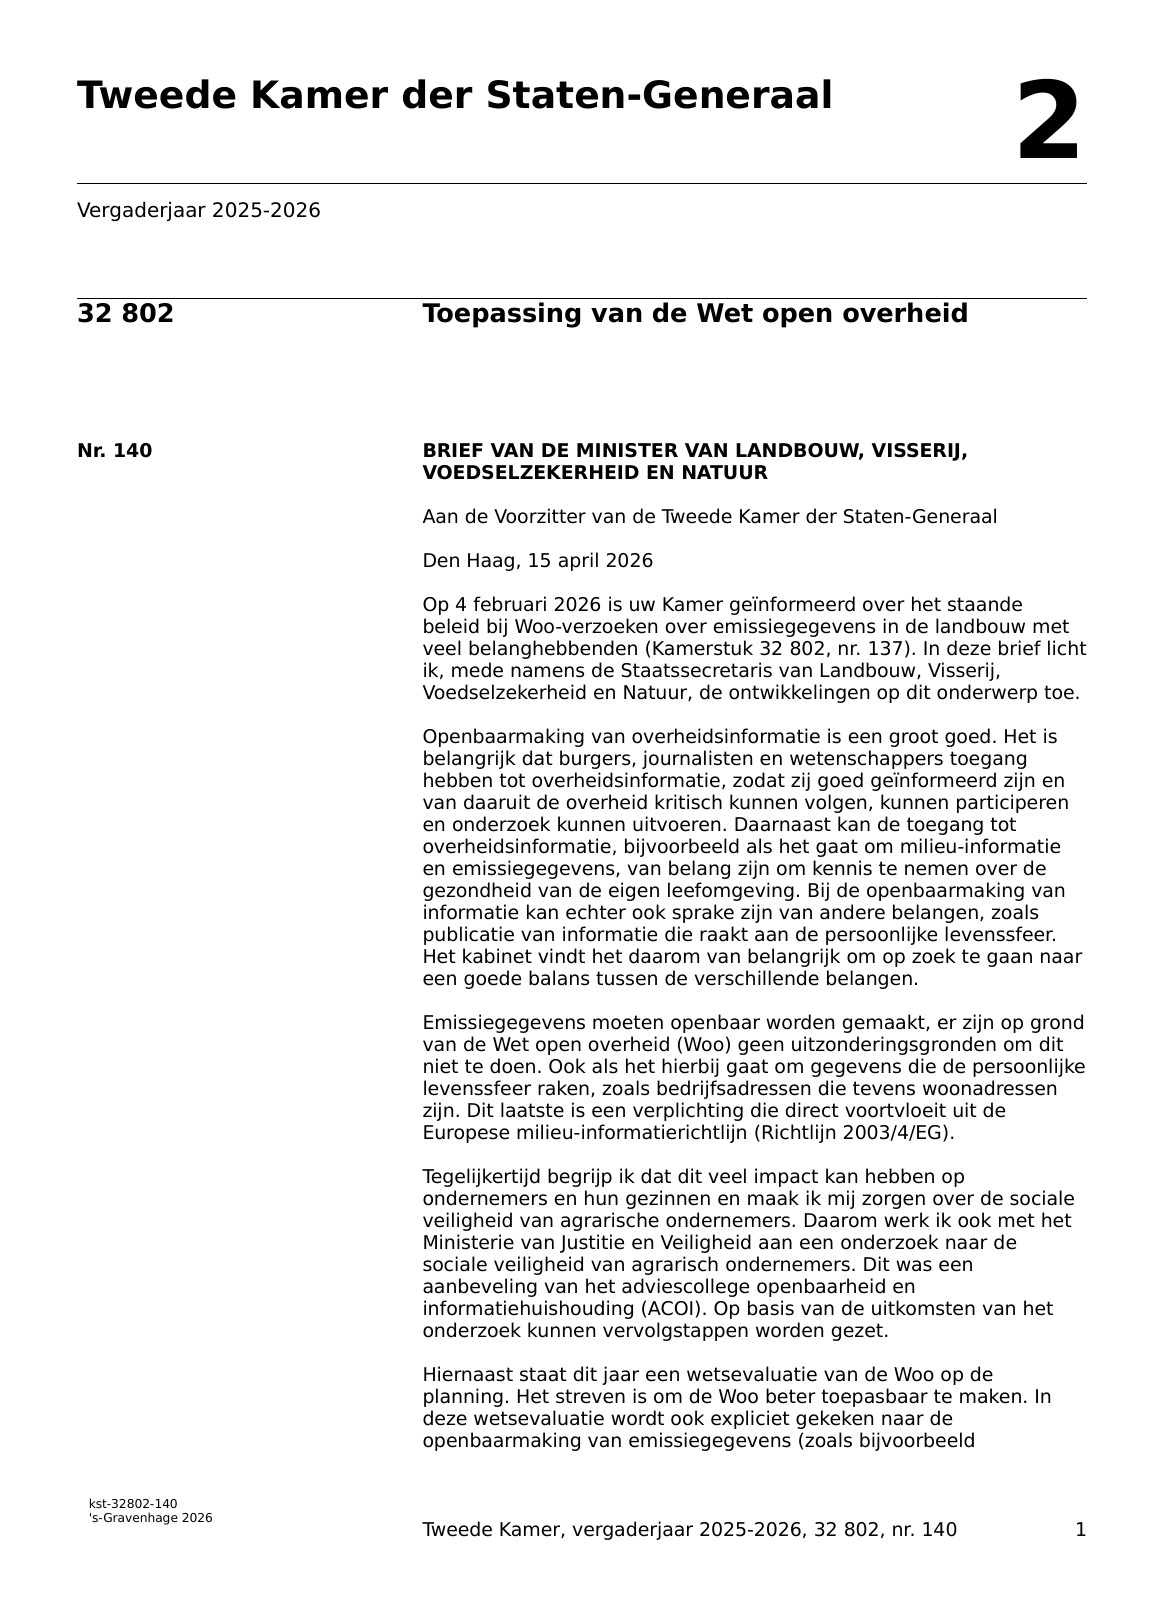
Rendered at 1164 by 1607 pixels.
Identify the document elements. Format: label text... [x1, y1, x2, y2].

text Openbaarmaking van overheidsinformatie is een groot goed. Het is belangrijk dat burgers, journalisten en wetenschappers toegang hebben tot overheidsinformatie, zodat zij goed geïnformeerd zijn en van daaruit de overheid kritisch kunnen volgen, kunnen participeren en onderzoek kunnen uitvoeren. Daarnaast kan de toegang tot overheidsinformatie, bijvoorbeeld als het gaat om milieu-informatie en emissiegegevens, van belang zijn om kennis te nemen over de gezondheid van de eigen leefomgeving. Bij de openbaarmaking van informatie kan echter ook sprake zijn van andere belangen, zoals publicatie van informatie die raakt aan de persoonlijke levenssfeer. Het kabinet vindt het daarom van belangrijk om op zoek te gaan naar een goede balans tussen de verschillende belangen. [422, 726, 1087, 990]
subtitle Nr. 140 BRIEF VAN DE MINISTER VAN LANDBOUW, VISSERIJ, VOEDSELZEKERHEID EN NATUUR [77, 440, 1087, 484]
text Den Haag, 15 april 2026 [422, 550, 1087, 572]
table_header 2 [886, 59, 1087, 183]
text Aan de Voorzitter van de Tweede Kamer der Staten-Generaal [422, 506, 1087, 528]
table_header Tweede Kamer der Staten-Generaal [77, 59, 886, 183]
text Hiernaast staat dit jaar een wetsevaluatie van de Woo op de planning. Het streven is om de Woo beter toepasbaar te maken. In deze wetsevaluatie wordt ook expliciet gekeken naar de openbaarmaking van emissiegegevens (zoals bijvoorbeeld [422, 1364, 1087, 1452]
subtitle 32 802 Toepassing van de Wet open overheid [77, 299, 1087, 329]
text Tegelijkertijd begrijp ik dat dit veel impact kan hebben op ondernemers en hun gezinnen en maak ik mij zorgen over de sociale veiligheid van agrarische ondernemers. Daarom werk ik ook met het Ministerie van Justitie en Veiligheid aan een onderzoek naar de sociale veiligheid van agrarisch ondernemers. Dit was een aanbeveling van het adviescollege openbaarheid en informatiehuishouding (ACOI). Op basis van de uitkomsten van het onderzoek kunnen vervolgstappen worden gezet. [422, 1166, 1087, 1342]
text 's-Gravenhage 2026 [88, 1511, 323, 1525]
text kst-32802-140 [88, 1497, 323, 1511]
table_cell Vergaderjaar 2025-2026 [77, 184, 1087, 298]
text Op 4 februari 2026 is uw Kamer geïnformeerd over het staande beleid bij Woo-verzoeken over emissiegegevens in de landbouw met veel belanghebbenden (Kamerstuk 32 802, nr. 137). In deze brief licht ik, mede namens de Staatssecretaris van Landbouw, Visserij, Voedselzekerheid en Natuur, de ontwikkelingen op dit onderwerp toe. [422, 594, 1087, 704]
text Emissiegegevens moeten openbaar worden gemaakt, er zijn op grond van de Wet open overheid (Woo) geen uitzonderingsgronden om dit niet te doen. Ook als het hierbij gaat om gegevens die de persoonlijke levenssfeer raken, zoals bedrijfsadressen die tevens woonadressen zijn. Dit laatste is een verplichting die direct voortvloeit uit de Europese milieu-informatierichtlijn (Richtlijn 2003/4/EG). [422, 1012, 1087, 1144]
